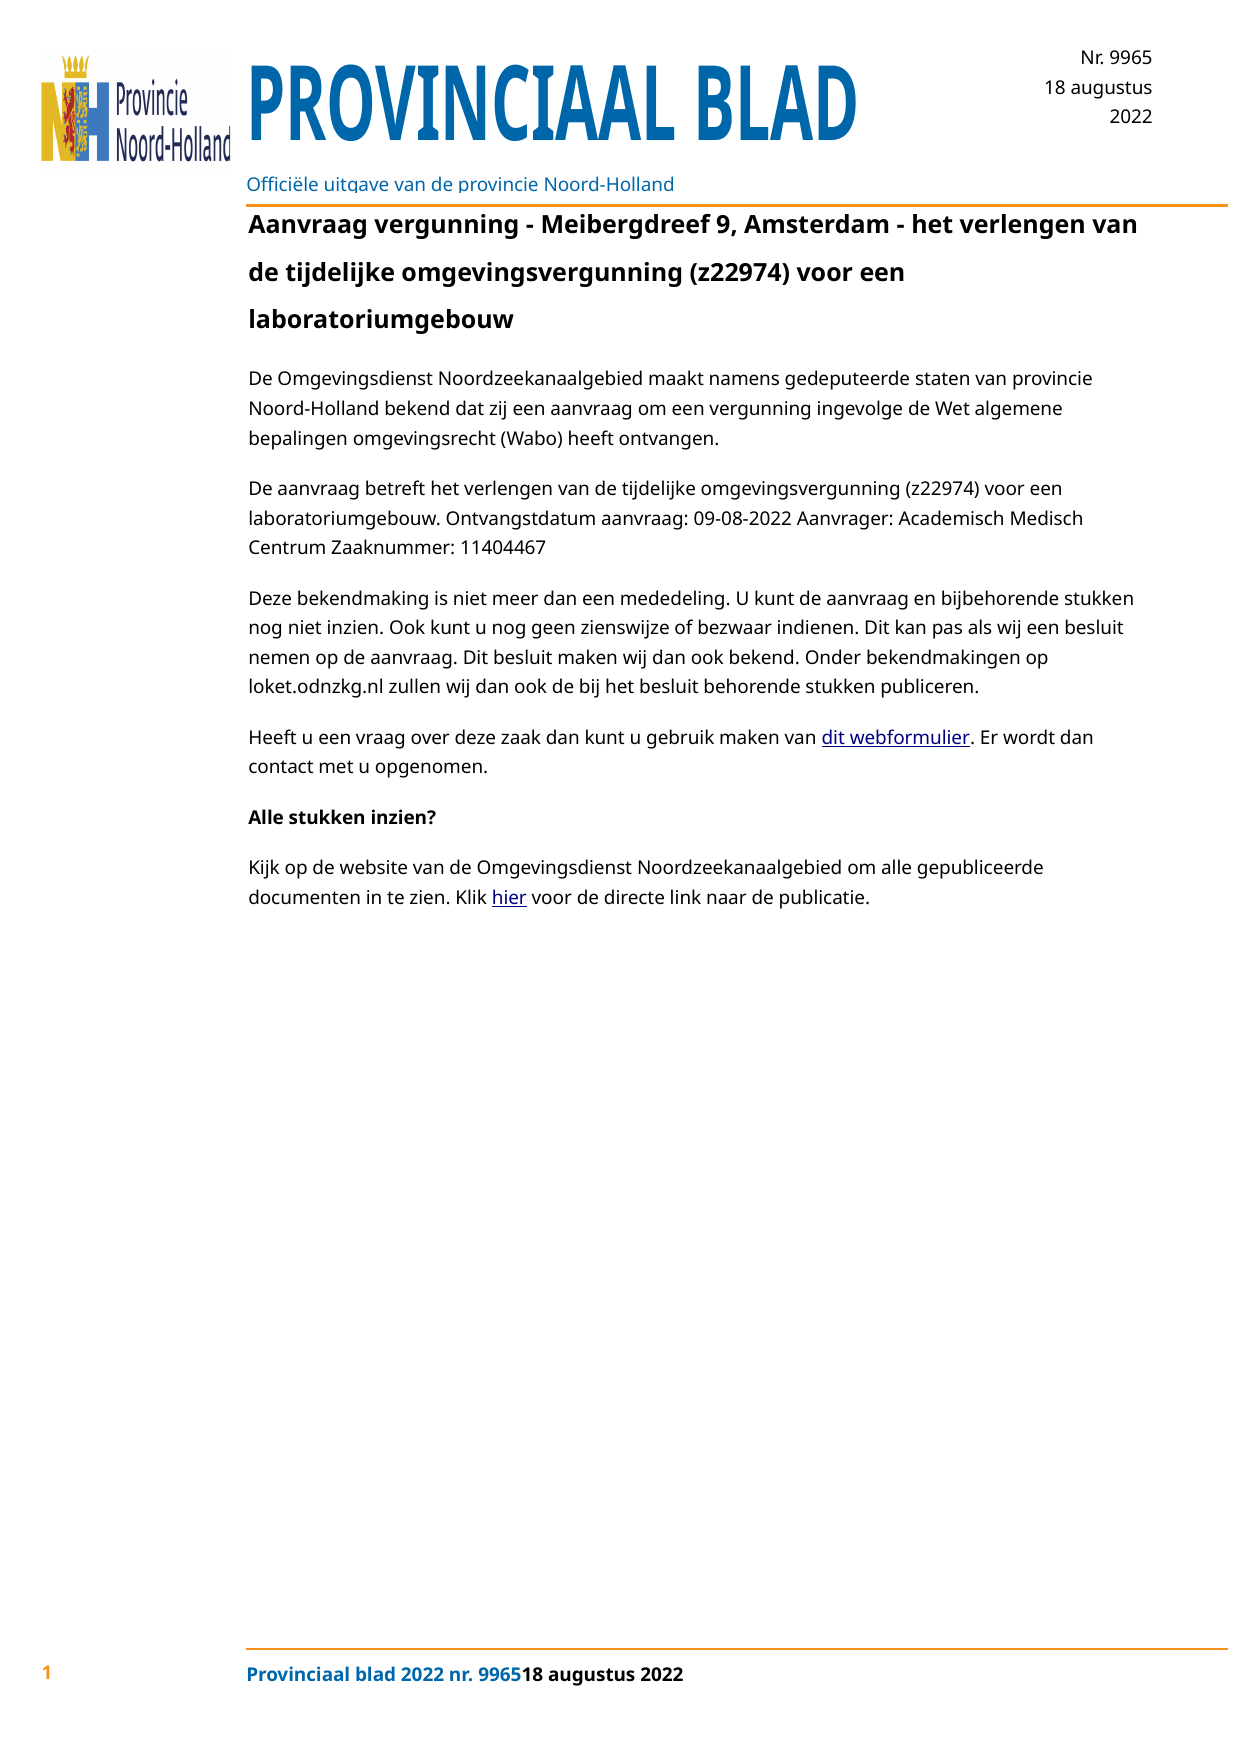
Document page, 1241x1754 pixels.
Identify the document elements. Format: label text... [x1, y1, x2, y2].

text De Omgevingsdienst Noordzeekanaalgebied maakt namens gedeputeerde staten van provincie Noord-Holland bekend dat zij een aanvraag om een vergunning ingevolge de Wet algemene bepalingen omgevingsrecht (Wabo) heeft ontvangen. [248, 366, 1152, 450]
text Kijk op de website van de Omgevingsdienst Noordzeekanaalgebied om alle gepubliceerde documenten in te zien. Klik hier voor de directe link naar de publicatie. [248, 854, 1152, 909]
text Alle stukken inzien? [248, 804, 1152, 829]
text De aanvraag betreft het verlengen van de tijdelijke omgevingsvergunning (z22974) voor een laboratoriumgebouw. Ontvangstdatum aanvraag: 09-08-2022 Aanvrager: Academisch Medisch Centrum Zaaknummer: 11404467 [248, 475, 1152, 560]
picture [41, 47, 231, 172]
text Heeft u een vraag over deze zaak dan kunt u gebruik maken van dit webformulier. Er wordt dan contact met u opgenomen. [248, 724, 1152, 779]
text Aanvraag vergunning - Meibergdreef 9, Amsterdam - het verlengen van de tijdelijke omgevingsvergunning (z22974) voor een laboratoriumgebouw [248, 207, 1152, 336]
text Deze bekendmaking is niet meer dan een mededeling. U kunt de aanvraag en bijbehorende stukken nog niet inzien. Ook kunt u nog geen zienswijze of bezwaar indienen. Dit kan pas als wij een besluit nemen op de aanvraag. Dit besluit maken wij dan ook bekend. Onder bekendmakingen op loket.odnzkg.nl zullen wij dan ook de bij het besluit behorende stukken publiceren. [248, 585, 1152, 699]
